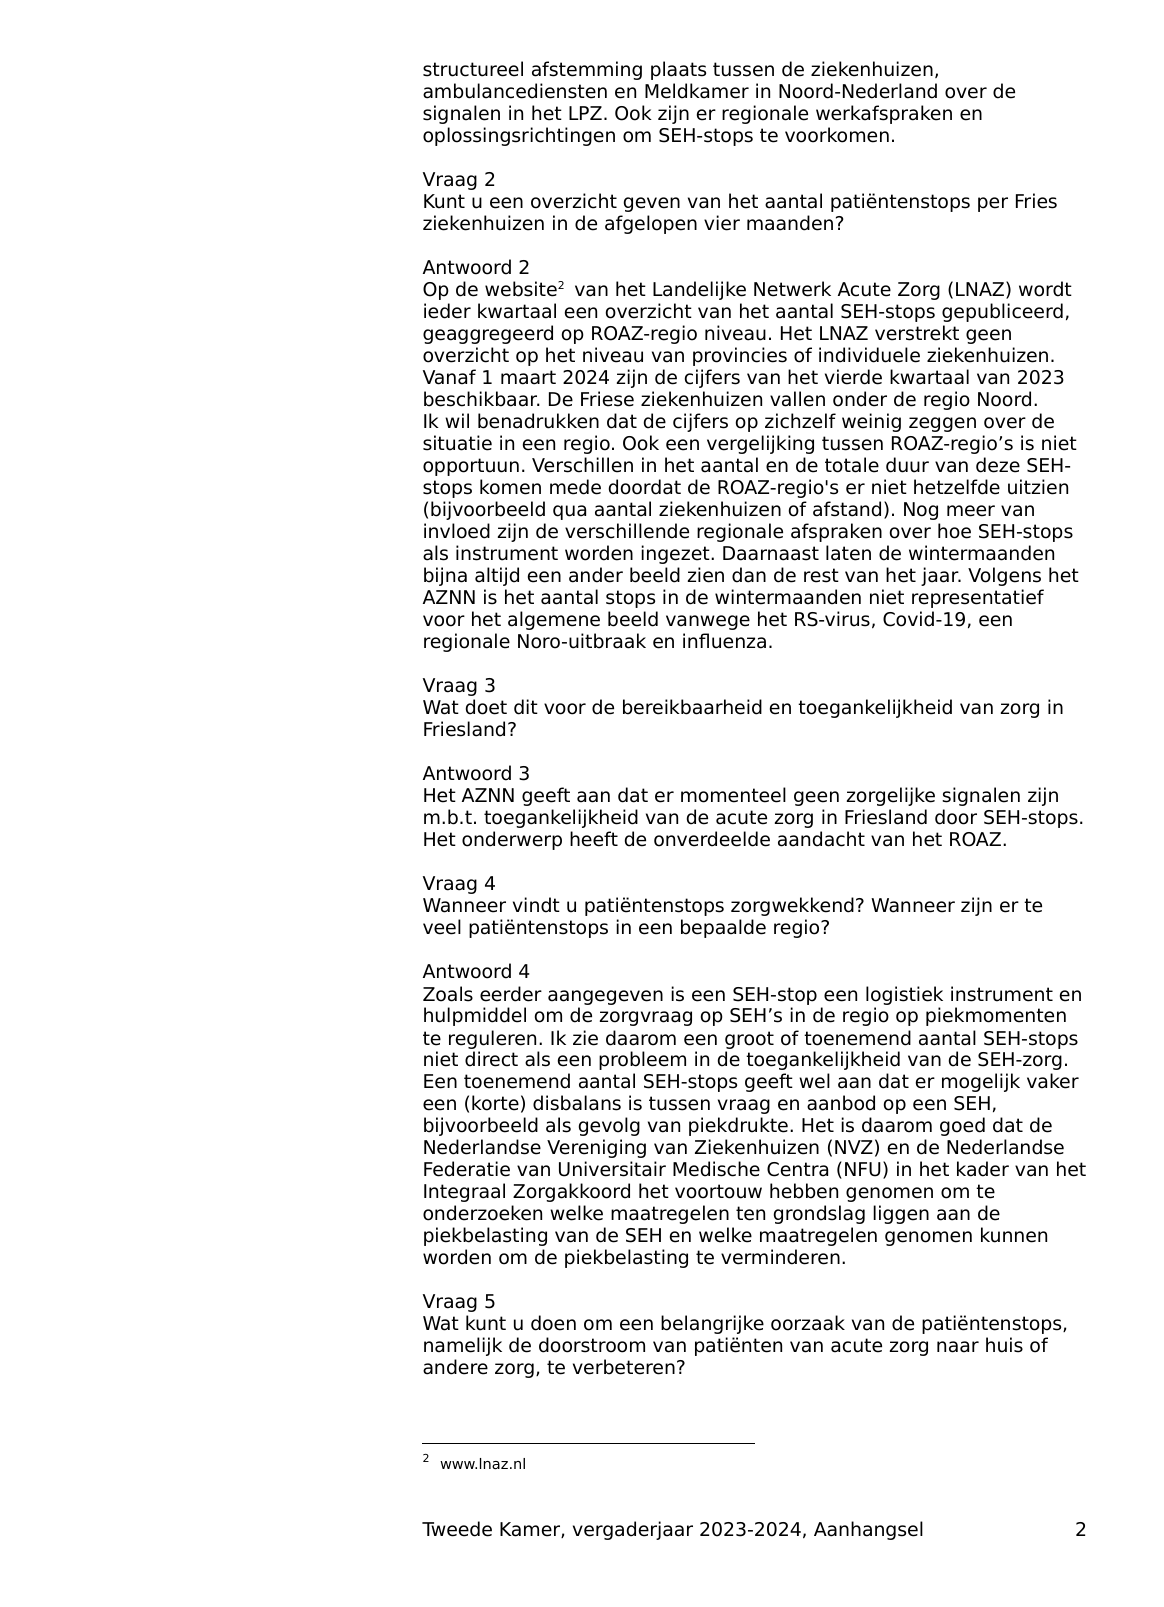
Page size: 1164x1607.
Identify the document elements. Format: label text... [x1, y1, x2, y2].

text Wat kunt u doen om een belangrijke oorzaak van de patiëntenstops, namelijk de doorstroom van patiënten van acute zorg naar huis of andere zorg, te verbeteren? [422, 1313, 1087, 1379]
text Vraag 5 [422, 1291, 1087, 1313]
text Antwoord 4 [422, 961, 1087, 983]
text Op de website van het Landelijke Netwerk Acute Zorg (LNAZ) wordt ieder kwartaal een overzicht van het aantal SEH-stops gepubliceerd, geaggregeerd op ROAZ-regio niveau. Het LNAZ verstrekt geen overzicht op het niveau van provincies of individuele ziekenhuizen. Vanaf 1 maart 2024 zijn de cijfers van het vierde kwartaal van 2023 beschikbaar. De Friese ziekenhuizen vallen onder de regio Noord. [422, 279, 1087, 411]
text Vraag 4 [422, 873, 1087, 895]
text Kunt u een overzicht geven van het aantal patiëntenstops per Fries ziekenhuizen in de afgelopen vier maanden? [422, 191, 1087, 235]
text Een toenemend aantal SEH-stops geeft wel aan dat er mogelijk vaker een (korte) disbalans is tussen vraag en aanbod op een SEH, bijvoorbeeld als gevolg van piekdrukte. Het is daarom goed dat de Nederlandse Vereniging van Ziekenhuizen (NVZ) en de Nederlandse Federatie van Universitair Medische Centra (NFU) in het kader van het Integraal Zorgakkoord het voortouw hebben genomen om te onderzoeken welke maatregelen ten grondslag liggen aan de piekbelasting van de SEH en welke maatregelen genomen kunnen worden om de piekbelasting te verminderen. [422, 1071, 1087, 1269]
text Het AZNN geeft aan dat er momenteel geen zorgelijke signalen zijn m.b.t. toegankelijkheid van de acute zorg in Friesland door SEH-stops. Het onderwerp heeft de onverdeelde aandacht van het ROAZ. [422, 785, 1087, 851]
text Zoals eerder aangegeven is een SEH-stop een logistiek instrument en hulpmiddel om de zorgvraag op SEH’s in de regio op piekmomenten te reguleren. Ik zie daarom een groot of toenemend aantal SEH-stops niet direct als een probleem in de toegankelijkheid van de SEH-zorg. [422, 983, 1087, 1071]
text Vraag 3 [422, 675, 1087, 697]
text Wat doet dit voor de bereikbaarheid en toegankelijkheid van zorg in Friesland? [422, 697, 1087, 741]
text www.lnaz.nl [422, 1452, 1087, 1474]
text Antwoord 3 [422, 763, 1087, 785]
text Antwoord 2 [422, 257, 1087, 279]
text Wanneer vindt u patiëntenstops zorgwekkend? Wanneer zijn er te veel patiëntenstops in een bepaalde regio? [422, 895, 1087, 939]
text Vraag 2 [422, 169, 1087, 191]
text structureel afstemming plaats tussen de ziekenhuizen, ambulancediensten en Meldkamer in Noord-Nederland over de signalen in het LPZ. Ook zijn er regionale werkafspraken en oplossingsrichtingen om SEH-stops te voorkomen. [422, 59, 1087, 147]
text Ik wil benadrukken dat de cijfers op zichzelf weinig zeggen over de situatie in een regio. Ook een vergelijking tussen ROAZ-regio’s is niet opportuun. Verschillen in het aantal en de totale duur van deze SEH-stops komen mede doordat de ROAZ-regio's er niet hetzelfde uitzien (bijvoorbeeld qua aantal ziekenhuizen of afstand). Nog meer van invloed zijn de verschillende regionale afspraken over hoe SEH-stops als instrument worden ingezet. Daarnaast laten de wintermaanden bijna altijd een ander beeld zien dan de rest van het jaar. Volgens het AZNN is het aantal stops in de wintermaanden niet representatief voor het algemene beeld vanwege het RS-virus, Covid-19, een regionale Noro-uitbraak en influenza. [422, 411, 1087, 653]
